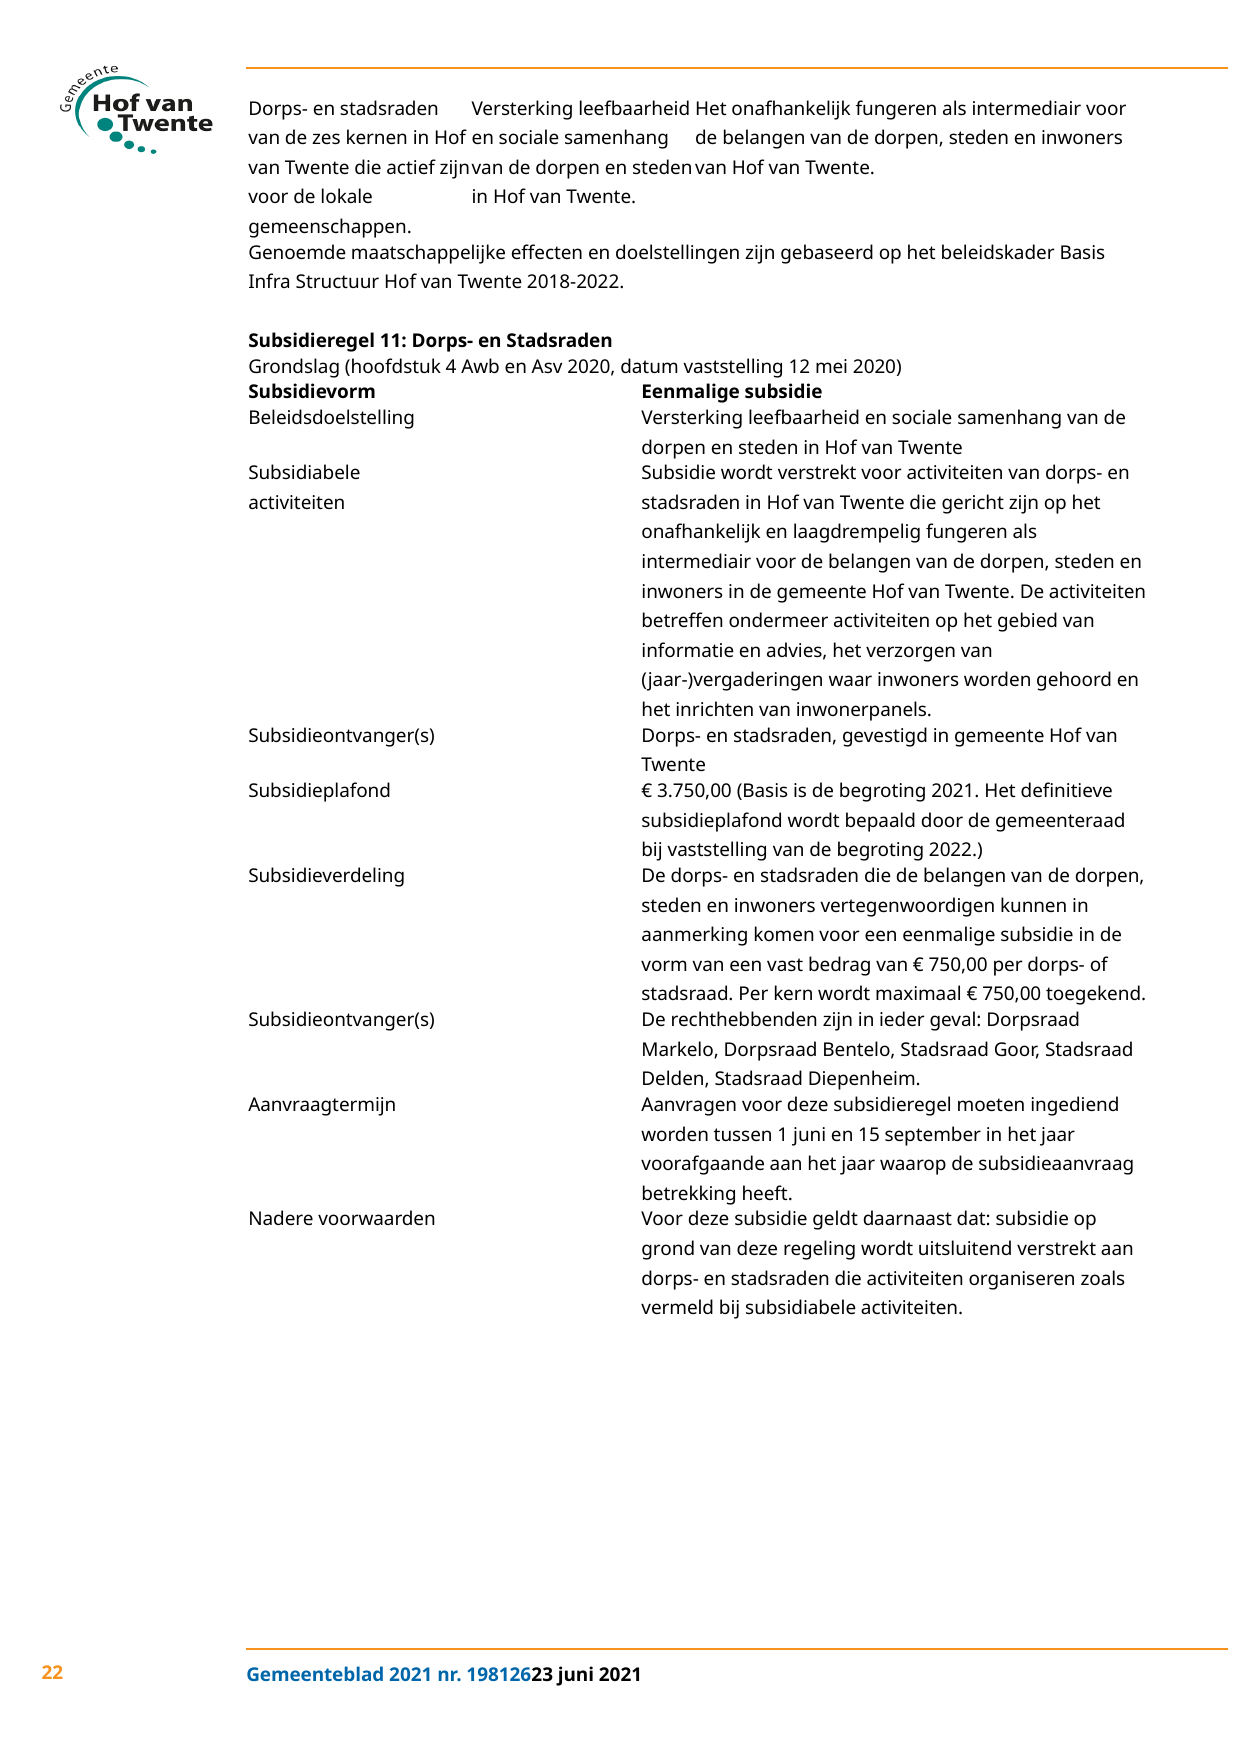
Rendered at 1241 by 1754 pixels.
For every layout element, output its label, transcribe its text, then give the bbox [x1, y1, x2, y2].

table_cell De dorps- en stadsraden die de belangen van de dorpen, steden en inwoners vertegenwoordigen kunnen in aanmerking komen voor een eenmalige subsidie in de vorm van een vast bedrag van € 750,00 per dorps- of stadsraad. Per kern wordt maximaal € 750,00 toegekend. [641, 862, 1152, 1006]
table_header Subsidieregel 11: Dorps- en Stadsraden [248, 327, 1152, 353]
table_cell Versterking leefbaarheid en sociale samenhang van de dorpen en steden in Hof van Twente. [471, 95, 695, 239]
table_cell Subsidievorm [248, 379, 449, 404]
table_cell Subsidie wordt verstrekt voor activiteiten van dorps- en stadsraden in Hof van Twente die gericht zijn op het onafhankelijk en laagdrempelig fungeren als intermediair voor de belangen van de dorpen, steden en inwoners in de gemeente Hof van Twente. De activiteiten betreffen ondermeer activiteiten op het gebied van informatie en advies, het verzorgen van (jaar-)vergaderingen waar inwoners worden gehoord en het inrichten van inwonerpanels. [641, 460, 1152, 722]
table_cell Genoemde maatschappelijke effecten en doelstellingen zijn gebaseerd op het beleidskader Basis Infra Structuur Hof van Twente 2018-2022. [248, 239, 1152, 294]
table_cell Subsidieontvanger(s) [248, 722, 449, 777]
table_cell [449, 1091, 641, 1206]
table_cell [449, 460, 641, 722]
table_cell [449, 777, 641, 862]
table_cell [449, 722, 641, 777]
table_cell Aanvraagtermijn [248, 1091, 449, 1206]
table_cell Dorps- en stadsraden van de zes kernen in Hof van Twente die actief zijn voor de lokale gemeenschappen. [248, 95, 471, 239]
table_cell [449, 862, 641, 1006]
table_cell [449, 404, 641, 459]
table_cell [449, 1006, 641, 1091]
table_cell [449, 1206, 641, 1320]
table_cell Voor deze subsidie geldt daarnaast dat: subsidie op grond van deze regeling wordt uitsluitend verstrekt aan dorps- en stadsraden die activiteiten organiseren zoals vermeld bij subsidiabele activiteiten. [641, 1206, 1152, 1320]
table_cell Subsidiabele activiteiten [248, 460, 449, 722]
table_cell Aanvragen voor deze subsidieregel moeten ingediend worden tussen 1 juni en 15 september in het jaar voorafgaande aan het jaar waarop de subsidieaanvraag betrekking heeft. [641, 1091, 1152, 1206]
table_cell Grondslag (hoofdstuk 4 Awb en Asv 2020, datum vaststelling 12 mei 2020) [248, 353, 1152, 378]
table_cell [449, 379, 641, 404]
table_cell De rechthebbenden zijn in ieder geval: Dorpsraad Markelo, Dorpsraad Bentelo, Stadsraad Goor, Stadsraad Delden, Stadsraad Diepenheim. [641, 1006, 1152, 1091]
table_cell € 3.750,00 (Basis is de begroting 2021. Het definitieve subsidieplafond wordt bepaald door de gemeenteraad bij vaststelling van de begroting 2022.) [641, 777, 1152, 862]
table_cell Dorps- en stadsraden, gevestigd in gemeente Hof van Twente [641, 722, 1152, 777]
table_cell Nadere voorwaarden [248, 1206, 449, 1320]
table_cell Subsidieverdeling [248, 862, 449, 1006]
table_cell Versterking leefbaarheid en sociale samenhang van de dorpen en steden in Hof van Twente [641, 404, 1152, 459]
table_cell Subsidieplafond [248, 777, 449, 862]
table_cell Eenmalige subsidie [641, 379, 1152, 404]
picture [41, 47, 231, 172]
table_cell Beleidsdoelstelling [248, 404, 449, 459]
table_cell Het onafhankelijk fungeren als intermediair voor de belangen van de dorpen, steden en inwoners van Hof van Twente. [695, 95, 1152, 239]
table_cell Subsidieontvanger(s) [248, 1006, 449, 1091]
